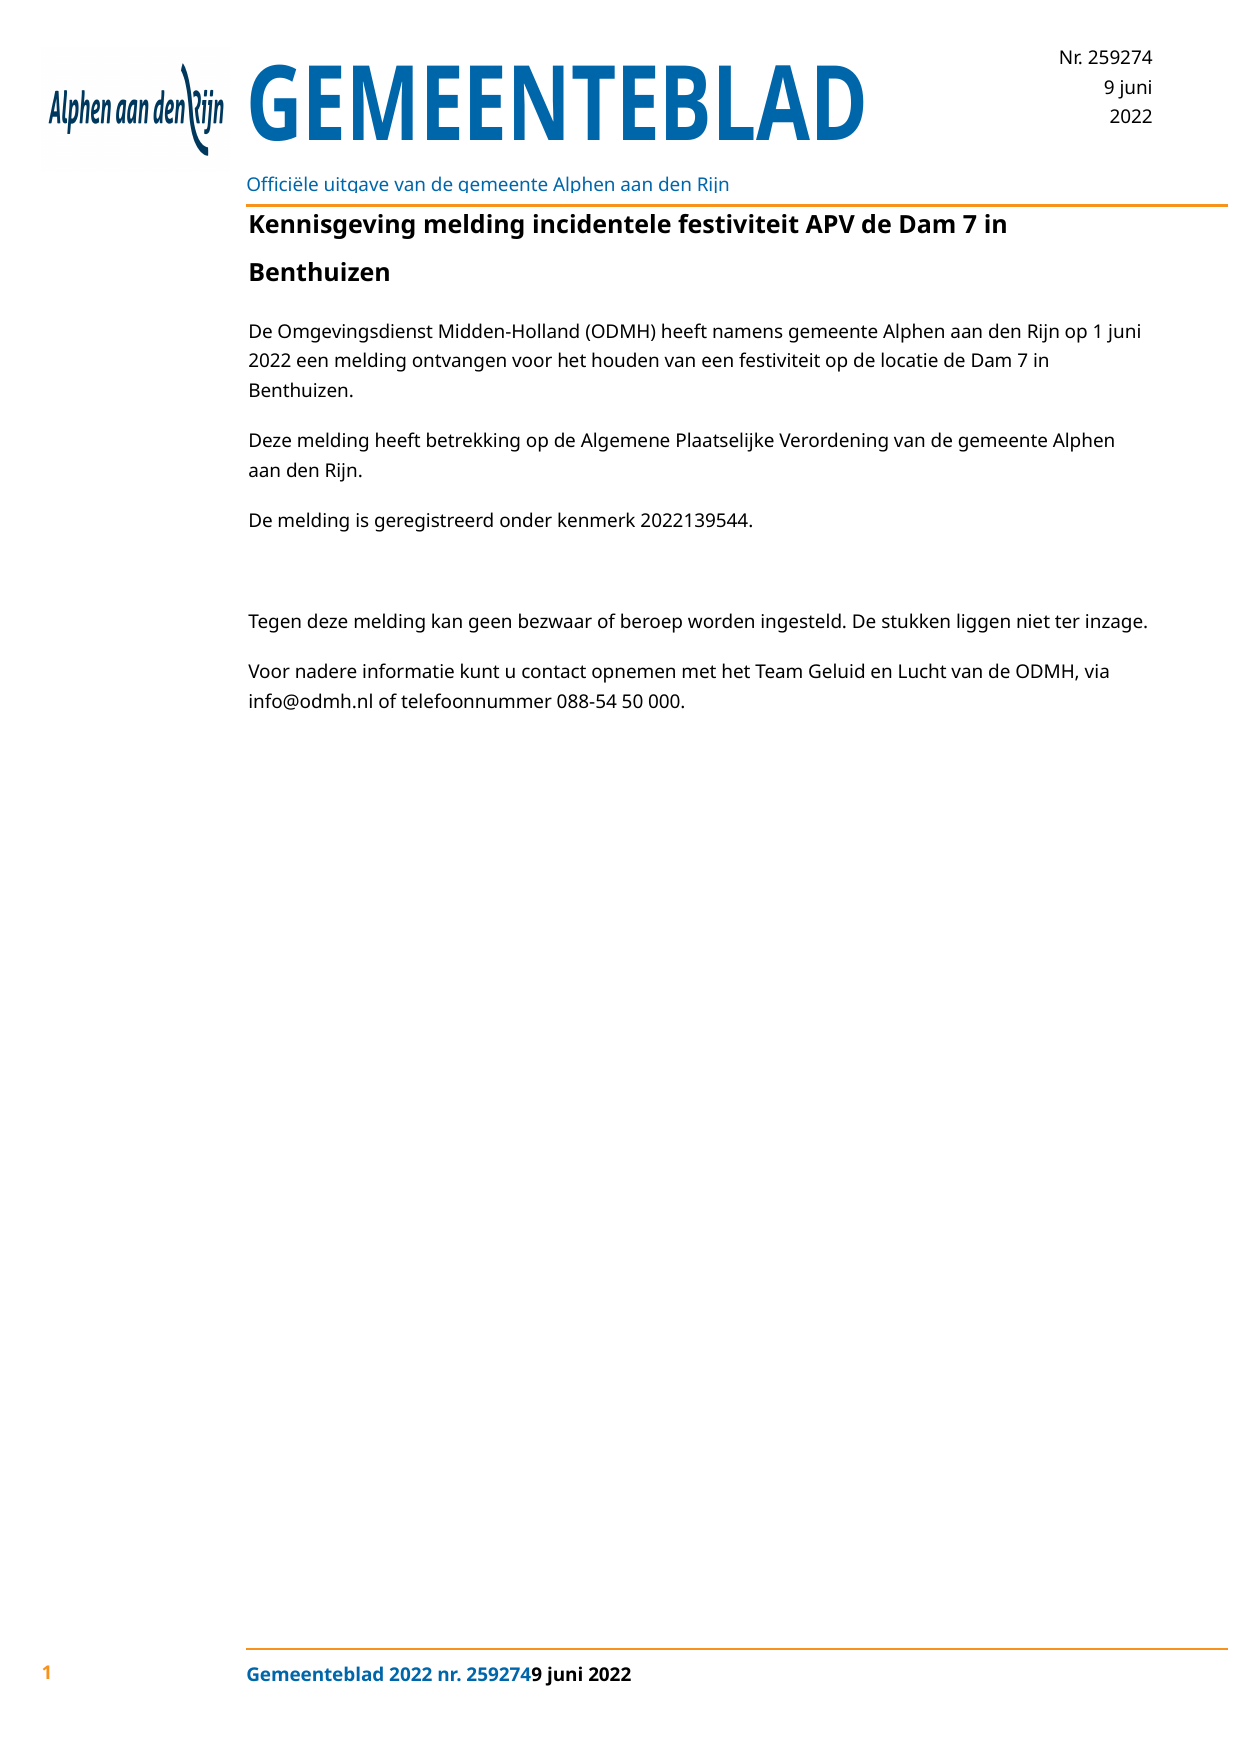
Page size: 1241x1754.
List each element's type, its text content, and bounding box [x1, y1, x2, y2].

text De Omgevingsdienst Midden-Holland (ODMH) heeft namens gemeente Alphen aan den Rijn op 1 juni 2022 een melding ontvangen voor het houden van een festiviteit op de locatie de Dam 7 in Benthuizen. [248, 318, 1152, 403]
picture [41, 47, 231, 172]
text Voor nadere informatie kunt u contact opnemen met het Team Geluid en Lucht van de ODMH, via info@odmh.nl of telefoonnummer 088-54 50 000. [248, 659, 1152, 714]
text Deze melding heeft betrekking op de Algemene Plaatselijke Verordening van de gemeente Alphen aan den Rijn. [248, 427, 1152, 483]
text De melding is geregistreerd onder kenmerk 2022139544. [248, 507, 1152, 533]
text Kennisgeving melding incidentele festiviteit APV de Dam 7 in Benthuizen [248, 207, 1152, 288]
text Tegen deze melding kan geen bezwaar of beroep worden ingesteld. De stukken liggen niet ter inzage. [248, 608, 1152, 634]
